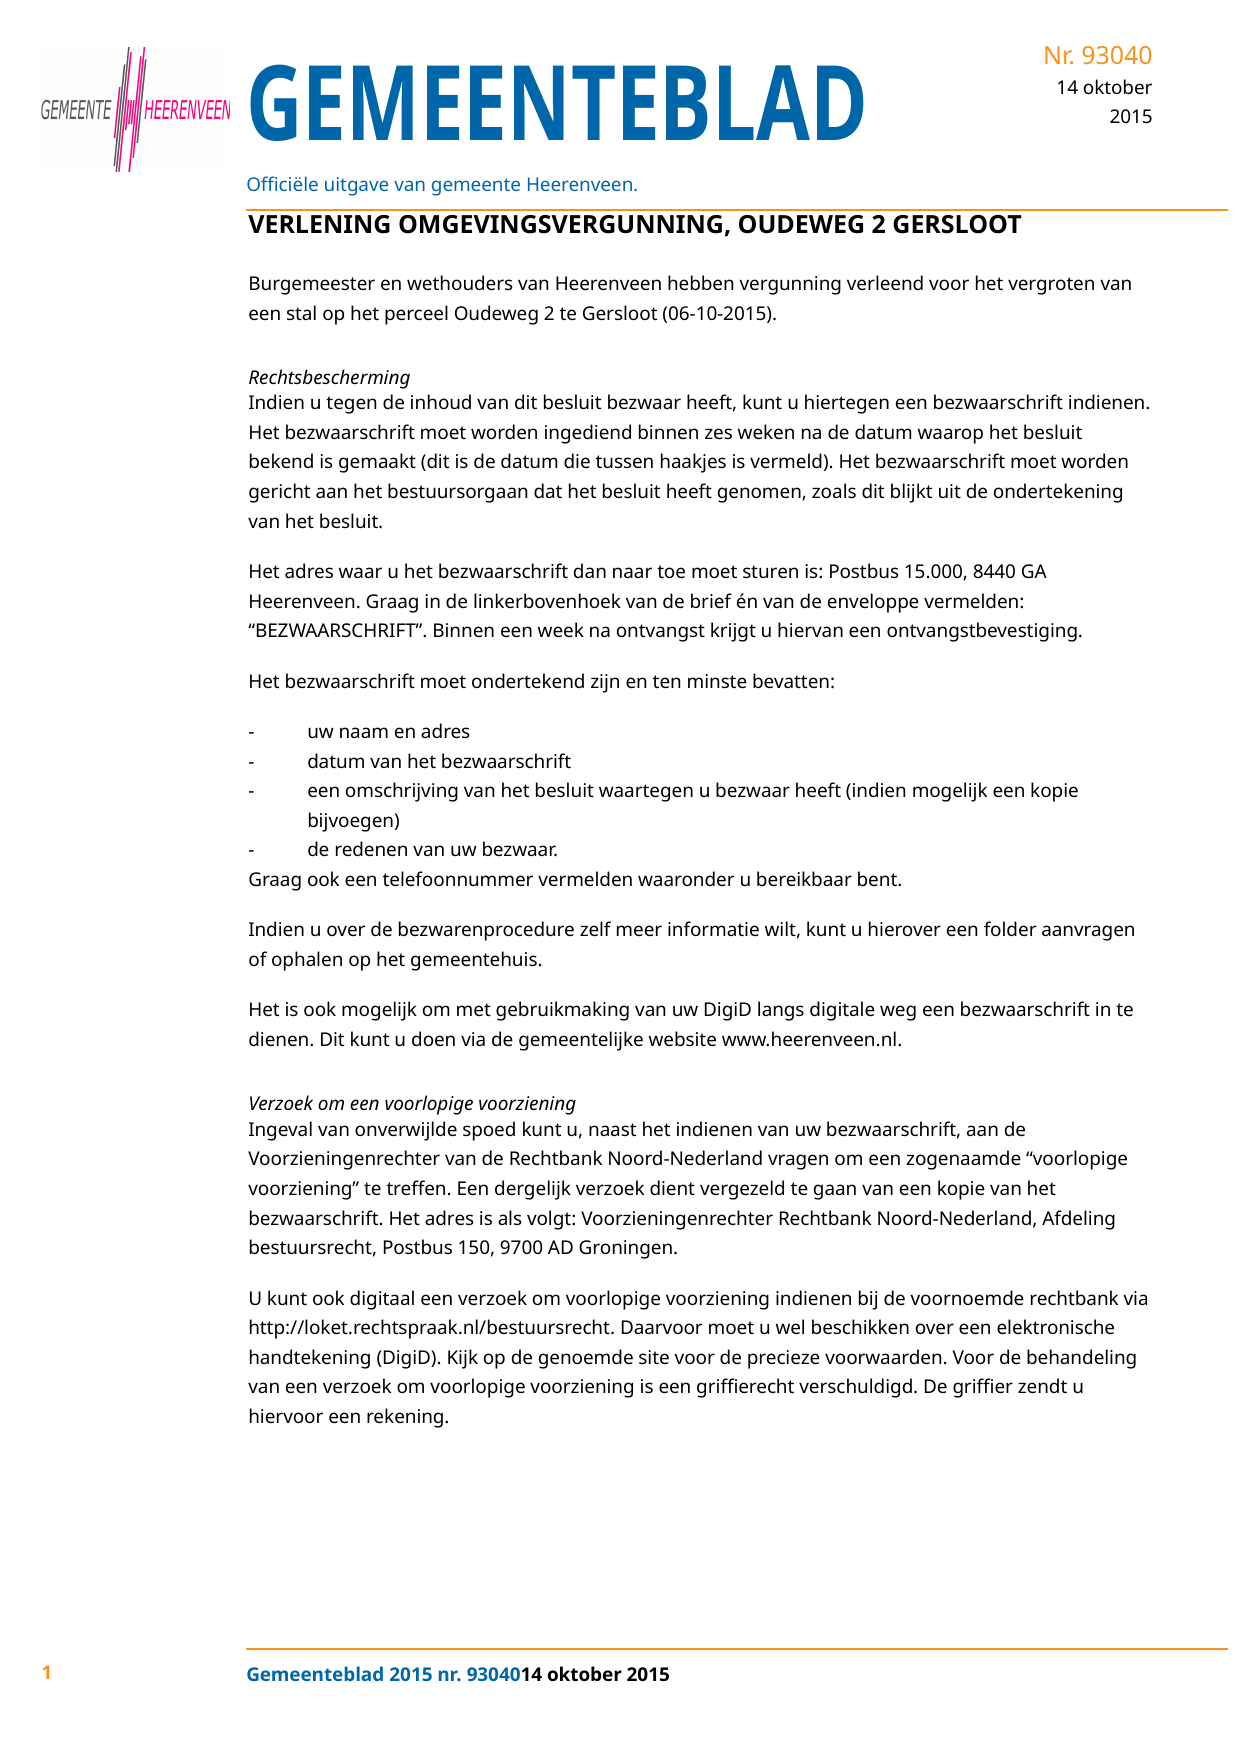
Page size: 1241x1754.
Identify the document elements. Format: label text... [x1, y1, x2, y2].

list datum van het bezwaarschrift [248, 748, 1152, 774]
text Het is ook mogelijk om met gebruikmaking van uw DigiD langs digitale weg een bezwaarschrift in te dienen. Dit kunt u doen via de gemeentelijke website www.heerenveen.nl. [248, 997, 1152, 1052]
text Het bezwaarschrift moet ondertekend zijn en ten minste bevatten: [248, 668, 1152, 694]
text Indien u over de bezwarenprocedure zelf meer informatie wilt, kunt u hierover een folder aanvragen of ophalen op het gemeentehuis. [248, 917, 1152, 972]
text VERLENING OMGEVINGSVERGUNNING, OUDEWEG 2 GERSLOOT [248, 211, 1152, 241]
text Het adres waar u het bezwaarschrift dan naar toe moet sturen is: Postbus 15.000, 8440 GA Heerenveen. Graag in de linkerbovenhoek van de brief én van de enveloppe vermelden: “BEZWAARSCHRIFT”. Binnen een week na ontvangst krijgt u hiervan een ontvangstbevestiging. [248, 558, 1152, 643]
list de redenen van uw bezwaar. [248, 837, 1152, 862]
picture [41, 47, 231, 172]
text Burgemeester en wethouders van Heerenveen hebben vergunning verleend voor het vergroten van een stal op het perceel Oudeweg 2 te Gersloot (06-10-2015). [248, 270, 1152, 326]
text Graag ook een telefoonnummer vermelden waaronder u bereikbaar bent. [248, 866, 1152, 892]
text Verzoek om een voorlopige voorziening [248, 1090, 1152, 1116]
text Ingeval van onverwijlde spoed kunt u, naast het indienen van uw bezwaarschrift, aan de Voorzieningenrechter van de Rechtbank Noord-Nederland vragen om een zogenaamde “voorlopige voorziening” te treffen. Een dergelijk verzoek dient vergezeld te gaan van een kopie van het bezwaarschrift. Het adres is als volgt: Voorzieningenrechter Rechtbank Noord-Nederland, Afdeling bestuursrecht, Postbus 150, 9700 AD Groningen. [248, 1116, 1152, 1260]
text Rechtsbescherming [248, 364, 1152, 389]
text U kunt ook digitaal een verzoek om voorlopige voorziening indienen bij de voornoemde rechtbank via http://loket.rechtspraak.nl/bestuursrecht. Daarvoor moet u wel beschikken over een elektronische handtekening (DigiD). Kijk op de genoemde site voor de precieze voorwaarden. Voor de behandeling van een verzoek om voorlopige voorziening is een griffierecht verschuldigd. De griffier zendt u hiervoor een rekening. [248, 1285, 1152, 1429]
text Indien u tegen de inhoud van dit besluit bezwaar heeft, kunt u hiertegen een bezwaarschrift indienen. Het bezwaarschrift moet worden ingediend binnen zes weken na de datum waarop het besluit bekend is gemaakt (dit is de datum die tussen haakjes is vermeld). Het bezwaarschrift moet worden gericht aan het bestuursorgaan dat het besluit heeft genomen, zoals dit blijkt uit de ondertekening van het besluit. [248, 389, 1152, 534]
list uw naam en adres [248, 718, 1152, 744]
list een omschrijving van het besluit waartegen u bezwaar heeft (indien mogelijk een kopie bijvoegen) [248, 777, 1152, 833]
